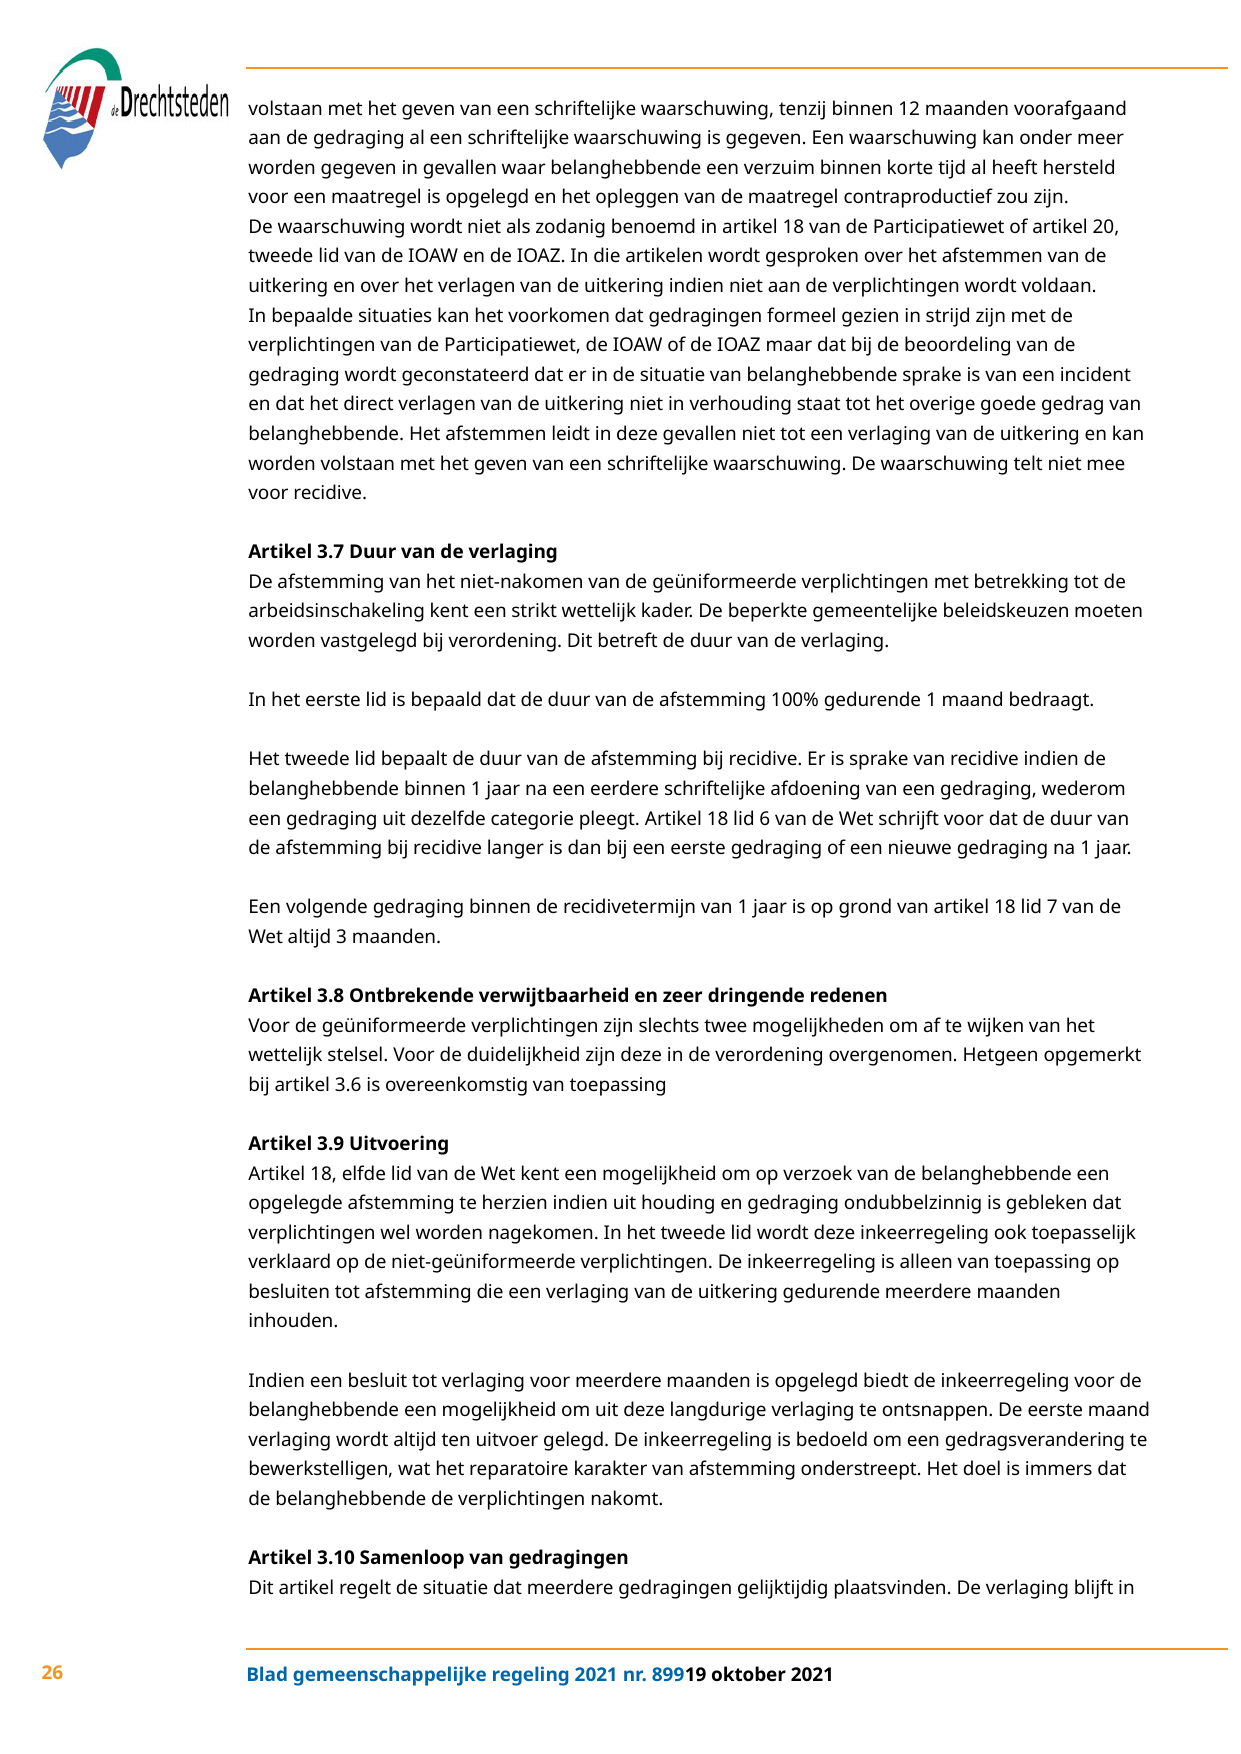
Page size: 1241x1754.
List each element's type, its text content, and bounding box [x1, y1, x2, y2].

text Artikel 3.7 Duur van de verlaging [248, 538, 1152, 564]
text In het eerste lid is bepaald dat de duur van de afstemming 100% gedurende 1 maand bedraagt. [248, 686, 1152, 712]
text Artikel 3.8 Ontbrekende verwijtbaarheid en zeer dringende redenen [248, 982, 1152, 1008]
text Een volgende gedraging binnen de recidivetermijn van 1 jaar is op grond van artikel 18 lid 7 van de Wet altijd 3 maanden. [248, 893, 1152, 949]
text volstaan met het geven van een schriftelijke waarschuwing, tenzij binnen 12 maanden voorafgaand aan de gedraging al een schriftelijke waarschuwing is gegeven. Een waarschuwing kan onder meer worden gegeven in gevallen waar belanghebbende een verzuim binnen korte tijd al heeft hersteld voor een maatregel is opgelegd en het opleggen van de maatregel contraproductief zou zijn. De waarschuwing wordt niet als zodanig benoemd in artikel 18 van de Participatiewet of artikel 20, tweede lid van de IOAW en de IOAZ. In die artikelen wordt gesproken over het afstemmen van de uitkering en over het verlagen van de uitkering indien niet aan de verplichtingen wordt voldaan. In bepaalde situaties kan het voorkomen dat gedragingen formeel gezien in strijd zijn met de verplichtingen van de Participatiewet, de IOAW of de IOAZ maar dat bij de beoordeling van de gedraging wordt geconstateerd dat er in de situatie van belanghebbende sprake is van een incident en dat het direct verlagen van de uitkering niet in verhouding staat tot het overige goede gedrag van belanghebbende. Het afstemmen leidt in deze gevallen niet tot een verlaging van de uitkering en kan worden volstaan met het geven van een schriftelijke waarschuwing. De waarschuwing telt niet mee voor recidive. [248, 95, 1152, 505]
text Artikel 3.9 Uitvoering [248, 1130, 1152, 1156]
text Indien een besluit tot verlaging voor meerdere maanden is opgelegd biedt de inkeerregeling voor de belanghebbende een mogelijkheid om uit deze langdurige verlaging te ontsnappen. De eerste maand verlaging wordt altijd ten uitvoer gelegd. De inkeerregeling is bedoeld om een gedragsverandering te bewerkstelligen, wat het reparatoire karakter van afstemming onderstreept. Het doel is immers dat de belanghebbende de verplichtingen nakomt. [248, 1367, 1152, 1511]
text Voor de geüniformeerde verplichtingen zijn slechts twee mogelijkheden om af te wijken van het wettelijk stelsel. Voor de duidelijkheid zijn deze in de verordening overgenomen. Hetgeen opgemerkt bij artikel 3.6 is overeenkomstig van toepassing [248, 1012, 1152, 1097]
text Dit artikel regelt de situatie dat meerdere gedragingen gelijktijdig plaatsvinden. De verlaging blijft in [248, 1574, 1152, 1600]
text Het tweede lid bepaalt de duur van de afstemming bij recidive. Er is sprake van recidive indien de belanghebbende binnen 1 jaar na een eerdere schriftelijke afdoening van een gedraging, wederom een gedraging uit dezelfde categorie pleegt. Artikel 18 lid 6 van de Wet schrijft voor dat de duur van de afstemming bij recidive langer is dan bij een eerste gedraging of een nieuwe gedraging na 1 jaar. [248, 746, 1152, 860]
text Artikel 3.10 Samenloop van gedragingen [248, 1544, 1152, 1570]
picture [41, 47, 231, 172]
text Artikel 18, elfde lid van de Wet kent een mogelijkheid om op verzoek van de belanghebbende een opgelegde afstemming te herzien indien uit houding en gedraging ondubbelzinnig is gebleken dat verplichtingen wel worden nagekomen. In het tweede lid wordt deze inkeerregeling ook toepasselijk verklaard op de niet-geüniformeerde verplichtingen. De inkeerregeling is alleen van toepassing op besluiten tot afstemming die een verlaging van de uitkering gedurende meerdere maanden inhouden. [248, 1160, 1152, 1333]
text De afstemming van het niet-nakomen van de geüniformeerde verplichtingen met betrekking tot de arbeidsinschakeling kent een strikt wettelijk kader. De beperkte gemeentelijke beleidskeuzen moeten worden vastgelegd bij verordening. Dit betreft de duur van de verlaging. [248, 568, 1152, 653]
